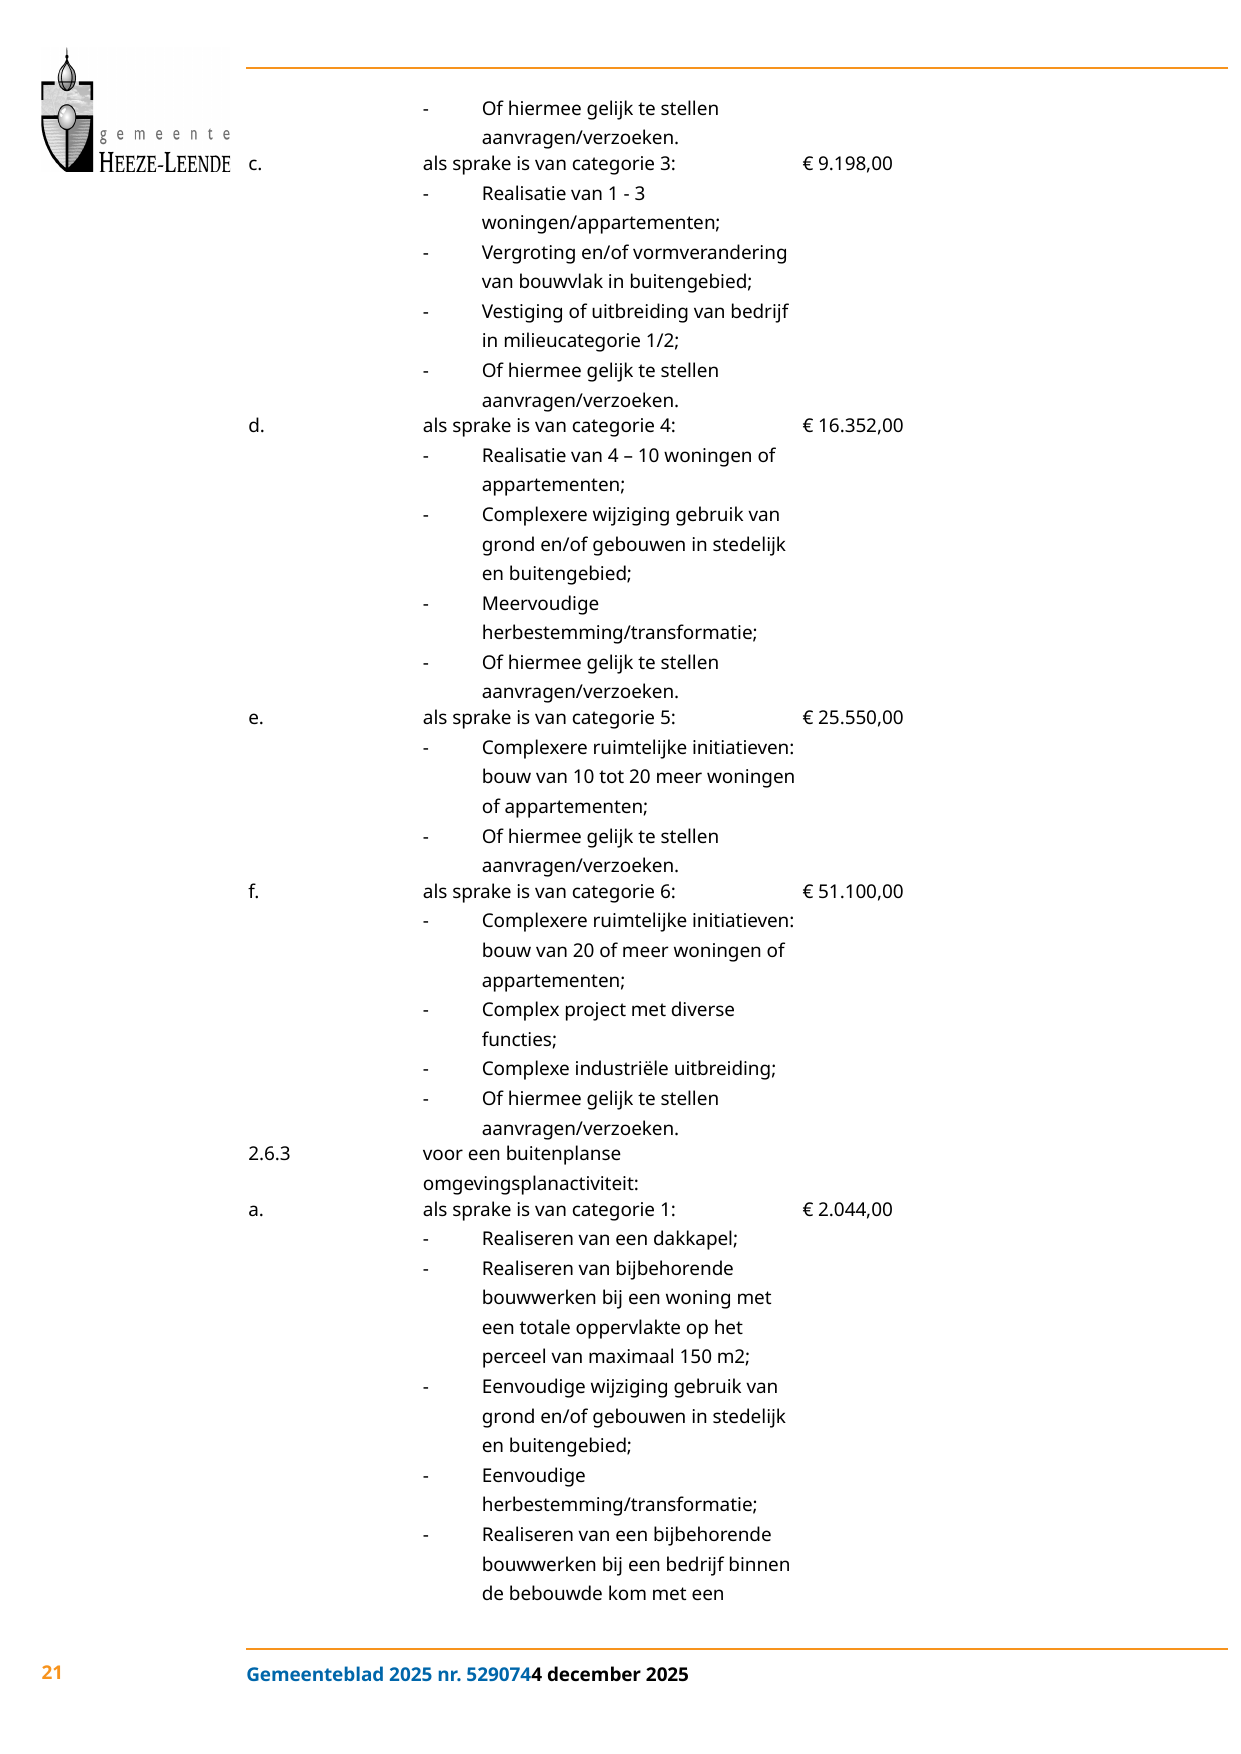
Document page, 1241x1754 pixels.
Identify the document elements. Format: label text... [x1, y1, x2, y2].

table_cell als sprake is van categorie 6: Complexere ruimtelijke initiatieven: bouw van 20 of meer woningen of appartementen; Complex project met diverse functies; Complexe industriële uitbreiding; Of hiermee gelijk te stellen aanvragen/verzoeken. [423, 878, 802, 1141]
table_cell [802, 1141, 977, 1196]
table_cell [977, 150, 1152, 412]
table_cell f. [248, 878, 423, 1141]
table_cell [977, 1196, 1152, 1606]
table_cell [977, 1141, 1152, 1196]
table_cell € 16.352,00 [802, 413, 977, 704]
table_cell e. [248, 705, 423, 878]
table_cell a. [248, 1196, 423, 1606]
table_cell € 2.044,00 [802, 1196, 977, 1606]
table_cell Of hiermee gelijk te stellen aanvragen/verzoeken. [423, 95, 802, 150]
table_cell [977, 95, 1152, 150]
table_cell c. [248, 150, 423, 412]
table_cell [977, 878, 1152, 1141]
picture [41, 47, 231, 172]
table_cell € 9.198,00 [802, 150, 977, 412]
table_cell d. [248, 413, 423, 704]
table_cell [802, 95, 977, 150]
table_cell € 51.100,00 [802, 878, 977, 1141]
table_cell als sprake is van categorie 1: Realiseren van een dakkapel; Realiseren van bijbehorende bouwwerken bij een woning met een totale oppervlakte op het perceel van maximaal 150 m2; Eenvoudige wijziging gebruik van grond en/of gebouwen in stedelijk en buitengebied; Eenvoudige herbestemming/transformatie; Realiseren van een bijbehorende bouwwerken bij een bedrijf binnen de bebouwde kom met een [423, 1196, 802, 1606]
table_cell als sprake is van categorie 5: Complexere ruimtelijke initiatieven: bouw van 10 tot 20 meer woningen of appartementen; Of hiermee gelijk te stellen aanvragen/verzoeken. [423, 705, 802, 878]
table_cell als sprake is van categorie 3: Realisatie van 1 - 3 woningen/appartementen; Vergroting en/of vormverandering van bouwvlak in buitengebied; Vestiging of uitbreiding van bedrijf in milieucategorie 1/2; Of hiermee gelijk te stellen aanvragen/verzoeken. [423, 150, 802, 412]
table_cell [248, 95, 423, 150]
table_cell als sprake is van categorie 4: Realisatie van 4 – 10 woningen of appartementen; Complexere wijziging gebruik van grond en/of gebouwen in stedelijk en buitengebied; Meervoudige herbestemming/transformatie; Of hiermee gelijk te stellen aanvragen/verzoeken. [423, 413, 802, 704]
table_cell voor een buitenplanse omgevingsplanactiviteit: [423, 1141, 802, 1196]
table_cell [977, 705, 1152, 878]
table_cell [977, 413, 1152, 704]
table_cell 2.6.3 [248, 1141, 423, 1196]
table_cell € 25.550,00 [802, 705, 977, 878]
